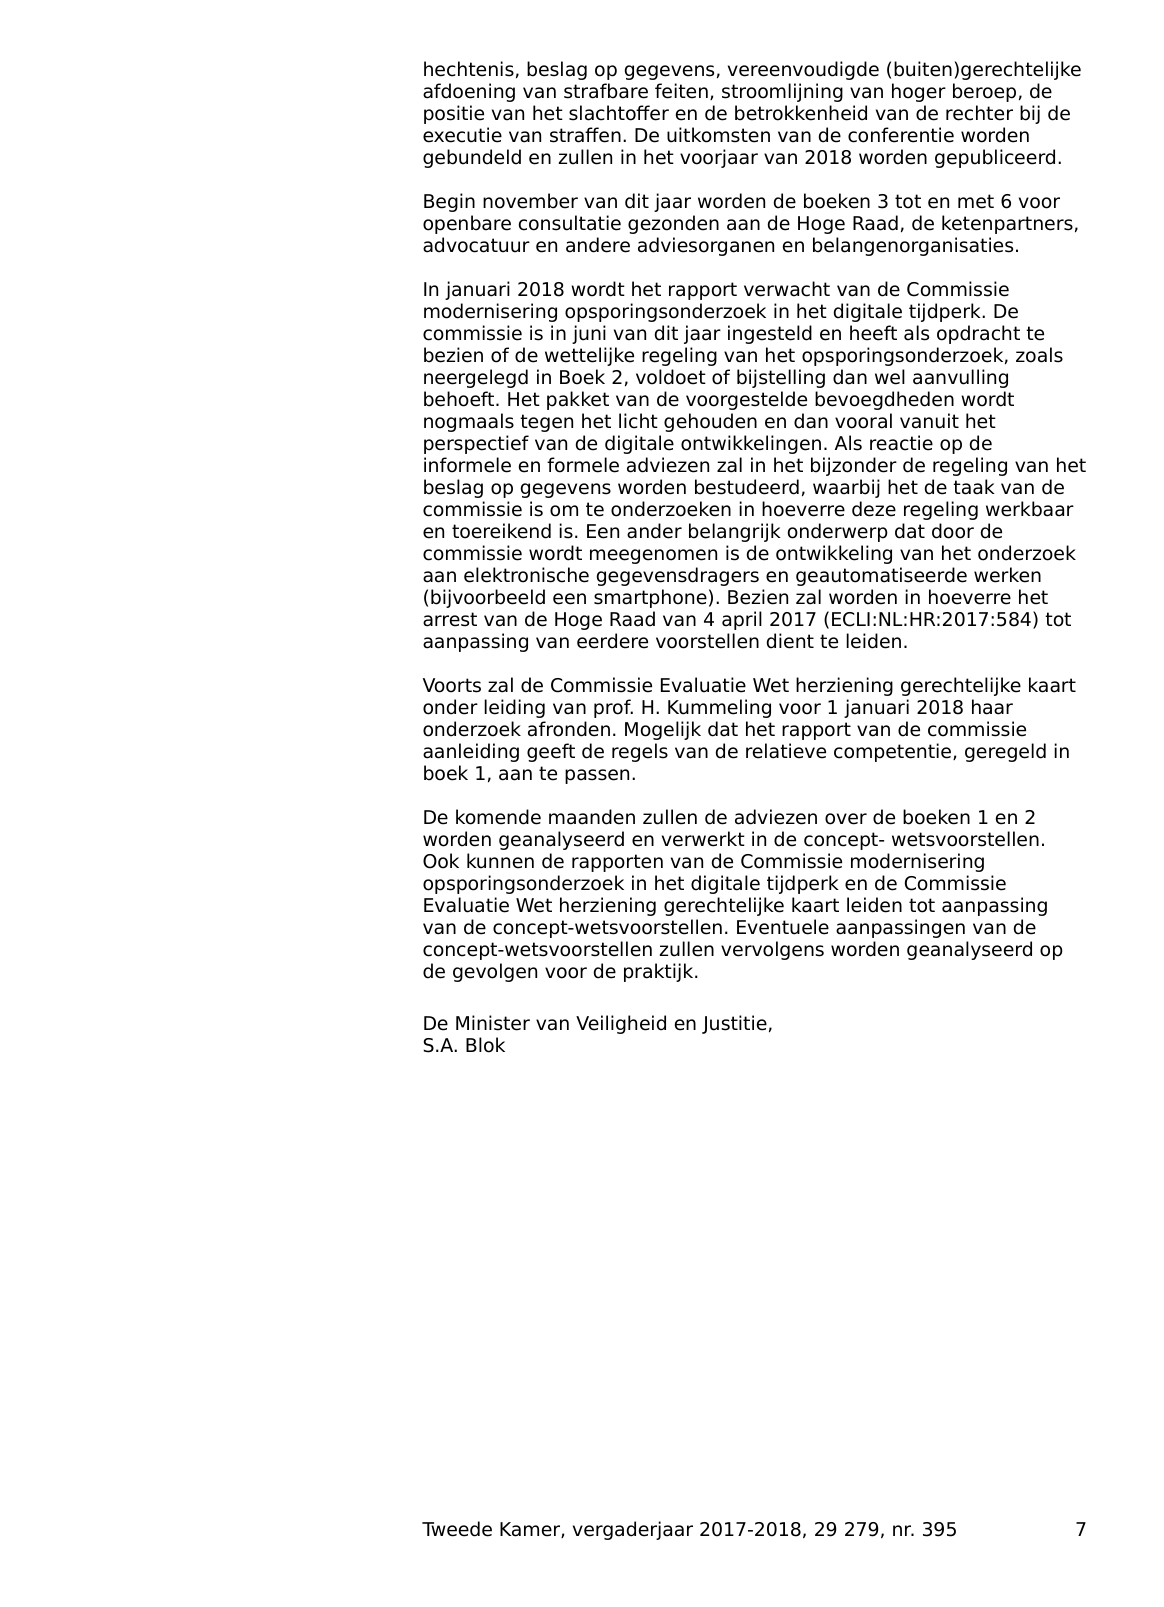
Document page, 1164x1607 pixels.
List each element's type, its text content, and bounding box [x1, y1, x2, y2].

text Voorts zal de Commissie Evaluatie Wet herziening gerechtelijke kaart onder leiding van prof. H. Kummeling voor 1 januari 2018 haar onderzoek afronden. Mogelijk dat het rapport van de commissie aanleiding geeft de regels van de relatieve competentie, geregeld in boek 1, aan te passen. [422, 675, 1087, 785]
text De Minister van Veiligheid en Justitie, S.A. Blok [422, 1013, 1087, 1057]
text De komende maanden zullen de adviezen over de boeken 1 en 2 worden geanalyseerd en verwerkt in de concept- wetsvoorstellen. Ook kunnen de rapporten van de Commissie modernisering opsporingsonderzoek in het digitale tijdperk en de Commissie Evaluatie Wet herziening gerechtelijke kaart leiden tot aanpassing van de concept-wetsvoorstellen. Eventuele aanpassingen van de concept-wetsvoorstellen zullen vervolgens worden geanalyseerd op de gevolgen voor de praktijk. [422, 807, 1087, 983]
text In januari 2018 wordt het rapport verwacht van de Commissie modernisering opsporingsonderzoek in het digitale tijdperk. De commissie is in juni van dit jaar ingesteld en heeft als opdracht te bezien of de wettelijke regeling van het opsporingsonderzoek, zoals neergelegd in Boek 2, voldoet of bijstelling dan wel aanvulling behoeft. Het pakket van de voorgestelde bevoegdheden wordt nogmaals tegen het licht gehouden en dan vooral vanuit het perspectief van de digitale ontwikkelingen. Als reactie op de informele en formele adviezen zal in het bijzonder de regeling van het beslag op gegevens worden bestudeerd, waarbij het de taak van de commissie is om te onderzoeken in hoeverre deze regeling werkbaar en toereikend is. Een ander belangrijk onderwerp dat door de commissie wordt meegenomen is de ontwikkeling van het onderzoek aan elektronische gegevensdragers en geautomatiseerde werken (bijvoorbeeld een smartphone). Bezien zal worden in hoeverre het arrest van de Hoge Raad van 4 april 2017 (ECLI:NL:HR:2017:584) tot aanpassing van eerdere voorstellen dient te leiden. [422, 279, 1087, 653]
text hechtenis, beslag op gegevens, vereenvoudigde (buiten)gerechtelijke afdoening van strafbare feiten, stroomlijning van hoger beroep, de positie van het slachtoffer en de betrokkenheid van de rechter bij de executie van straffen. De uitkomsten van de conferentie worden gebundeld en zullen in het voorjaar van 2018 worden gepubliceerd. [422, 59, 1087, 169]
text Begin november van dit jaar worden de boeken 3 tot en met 6 voor openbare consultatie gezonden aan de Hoge Raad, de ketenpartners, advocatuur en andere adviesorganen en belangenorganisaties. [422, 191, 1087, 257]
